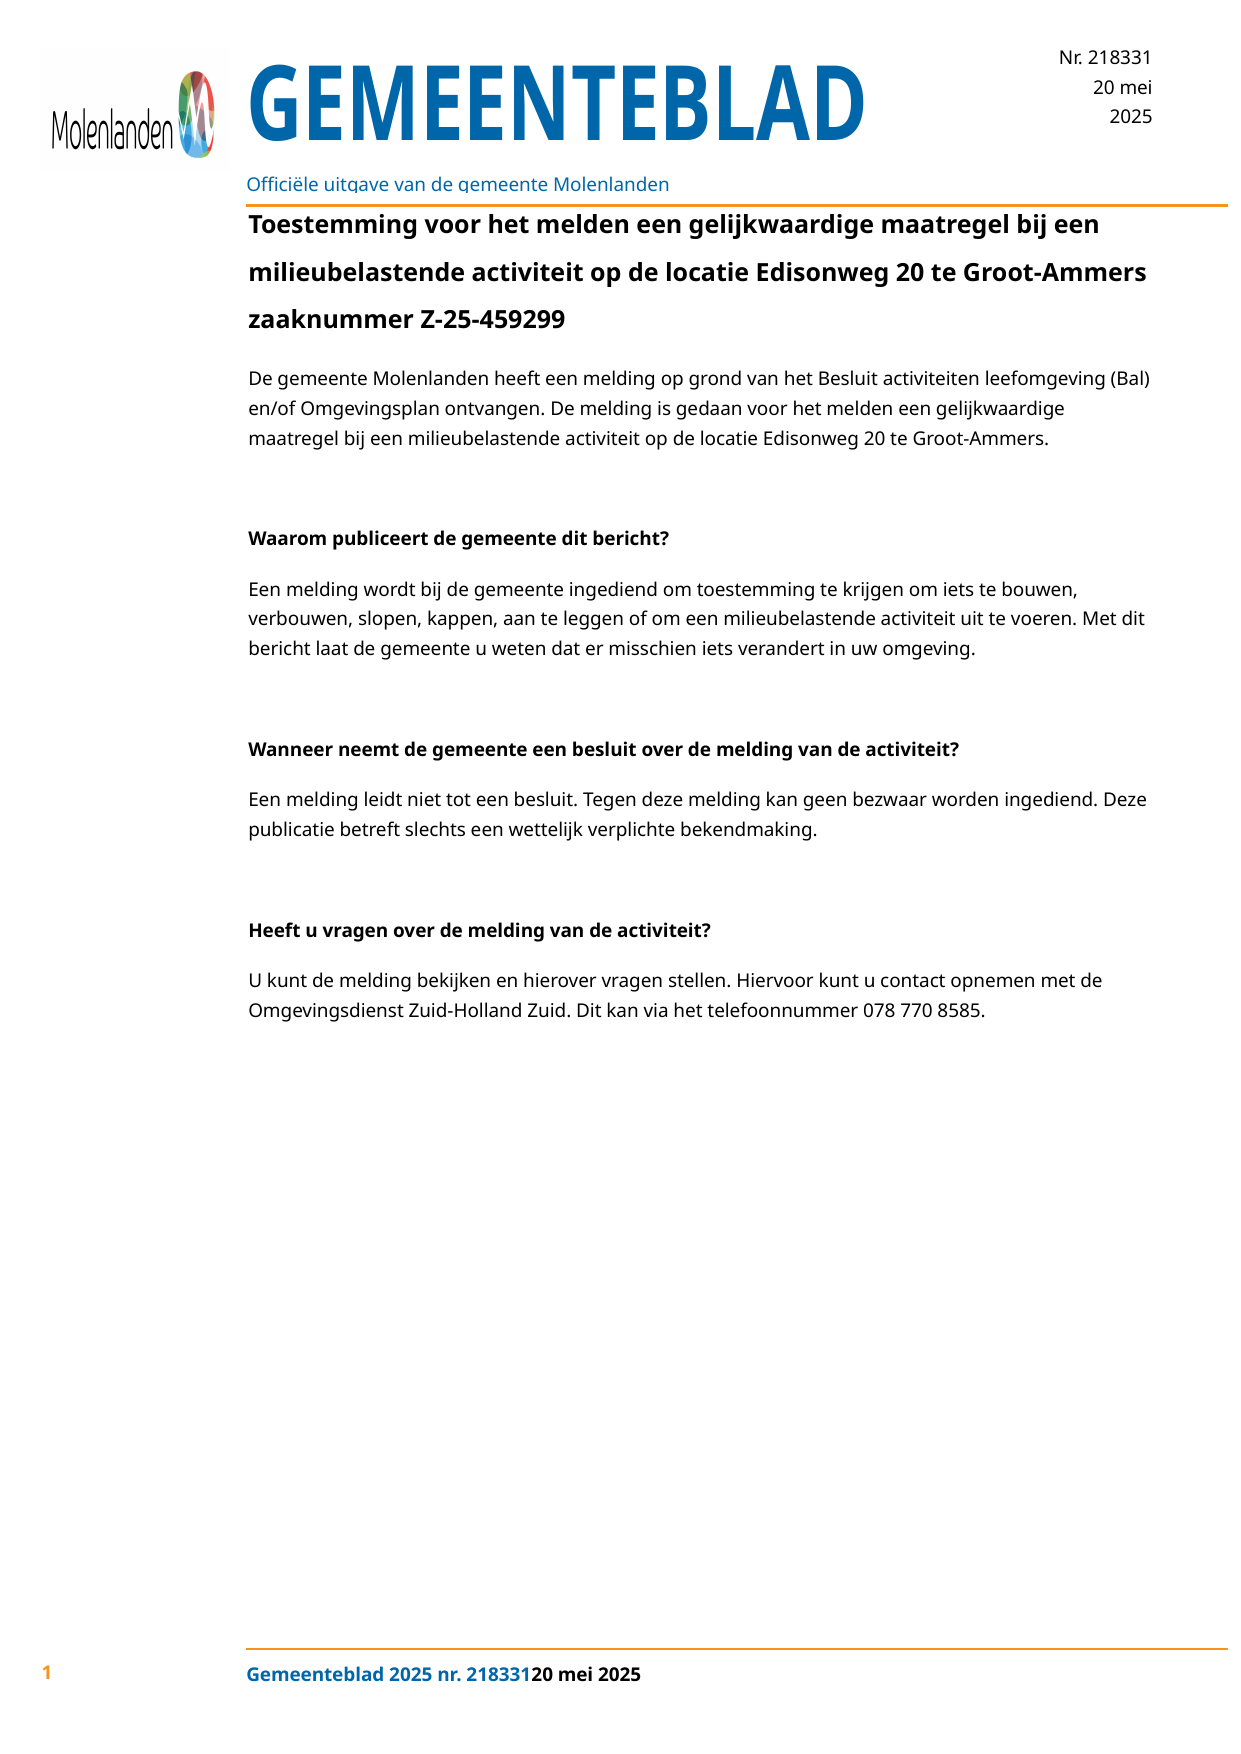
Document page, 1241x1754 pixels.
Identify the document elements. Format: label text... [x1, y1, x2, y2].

text Wanneer neemt de gemeente een besluit over de melding van de activiteit? [248, 736, 1152, 762]
text Een melding wordt bij de gemeente ingediend om toestemming te krijgen om iets te bouwen, verbouwen, slopen, kappen, aan te leggen of om een milieubelastende activiteit uit te voeren. Met dit bericht laat de gemeente u weten dat er misschien iets verandert in uw omgeving. [248, 576, 1152, 661]
text U kunt de melding bekijken en hierover vragen stellen. Hiervoor kunt u contact opnemen met de Omgevingsdienst Zuid-Holland Zuid. Dit kan via het telefoonnummer 078 770 8585. [248, 967, 1152, 1022]
text De gemeente Molenlanden heeft een melding op grond van het Besluit activiteiten leefomgeving (Bal) en/of Omgevingsplan ontvangen. De melding is gedaan voor het melden een gelijkwaardige maatregel bij een milieubelastende activiteit op de locatie Edisonweg 20 te Groot-Ammers. [248, 366, 1152, 450]
text Heeft u vragen over de melding van de activiteit? [248, 917, 1152, 942]
text Een melding leidt niet tot een besluit. Tegen deze melding kan geen bezwaar worden ingediend. Deze publicatie betreft slechts een wettelijk verplichte bekendmaking. [248, 786, 1152, 842]
picture [41, 47, 231, 172]
text Toestemming voor het melden een gelijkwaardige maatregel bij een milieubelastende activiteit op de locatie Edisonweg 20 te Groot-Ammers zaaknummer Z-25-459299 [248, 207, 1152, 336]
text Waarom publiceert de gemeente dit bericht? [248, 526, 1152, 551]
